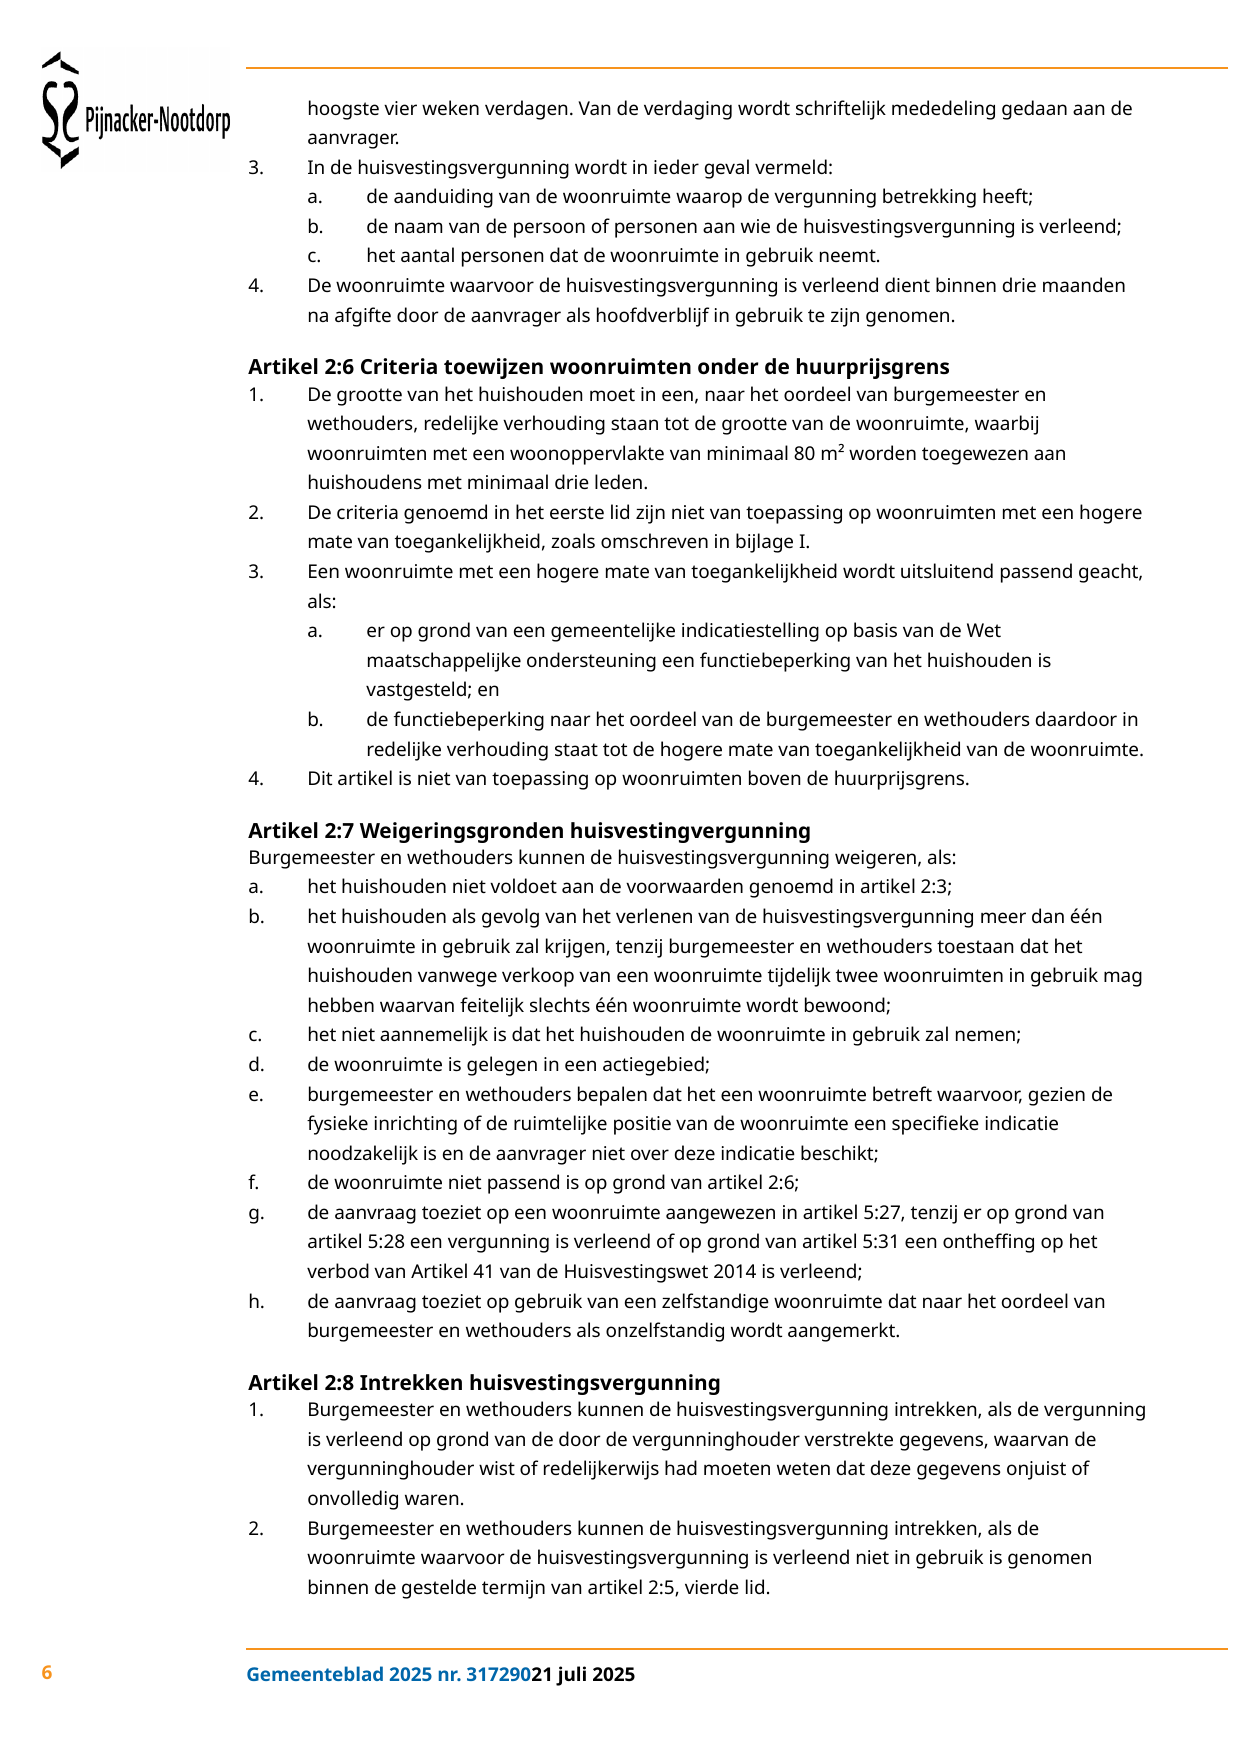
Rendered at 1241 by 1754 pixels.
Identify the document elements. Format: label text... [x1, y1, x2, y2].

list het huishouden niet voldoet aan de voorwaarden genoemd in artikel 2:3; [248, 874, 1152, 899]
list Burgemeester en wethouders kunnen de huisvestingsvergunning intrekken, als de vergunning is verleend op grond van de door de vergunninghouder verstrekte gegevens, waarvan de vergunninghouder wist of redelijkerwijs had moeten weten dat deze gegevens onjuist of onvolledig waren. [248, 1396, 1152, 1511]
list Dit artikel is niet van toepassing op woonruimten boven de huurprijsgrens. [248, 765, 1152, 791]
list de aanduiding van de woonruimte waarop de vergunning betrekking heeft; [307, 183, 1152, 209]
text Artikel 2:8 Intrekken huisvestingsvergunning [248, 1368, 1152, 1396]
list De criteria genoemd in het eerste lid zijn niet van toepassing op woonruimten met een hogere mate van toegankelijkheid, zoals omschreven in bijlage I. [248, 499, 1152, 554]
list In de huisvestingsvergunning wordt in ieder geval vermeld: [248, 154, 1152, 180]
text Burgemeester en wethouders kunnen de huisvestingsvergunning weigeren, als: [248, 844, 1152, 870]
list de aanvraag toeziet op een woonruimte aangewezen in artikel 5:27, tenzij er op grond van artikel 5:28 een vergunning is verleend of op grond van artikel 5:31 een ontheffing op het verbod van Artikel 41 van de Huisvestingswet 2014 is verleend; [248, 1199, 1152, 1284]
list burgemeester en wethouders bepalen dat het een woonruimte betreft waarvoor, gezien de fysieke inrichting of de ruimtelijke positie van de woonruimte een specifieke indicatie noodzakelijk is en de aanvrager niet over deze indicatie beschikt; [248, 1081, 1152, 1166]
list Een woonruimte met een hogere mate van toegankelijkheid wordt uitsluitend passend geacht, als: [248, 558, 1152, 613]
list de functiebeperking naar het oordeel van de burgemeester en wethouders daardoor in redelijke verhouding staat tot de hogere mate van toegankelijkheid van de woonruimte. [307, 706, 1152, 761]
list de woonruimte niet passend is op grond van artikel 2:6; [248, 1169, 1152, 1195]
list de woonruimte is gelegen in een actiegebied; [248, 1051, 1152, 1077]
list de aanvraag toeziet op gebruik van een zelfstandige woonruimte dat naar het oordeel van burgemeester en wethouders als onzelfstandig wordt aangemerkt. [248, 1288, 1152, 1343]
list Burgemeester en wethouders kunnen de huisvestingsvergunning intrekken, als de woonruimte waarvoor de huisvestingsvergunning is verleend niet in gebruik is genomen binnen de gestelde termijn van artikel 2:5, vierde lid. [248, 1515, 1152, 1599]
list de naam van de persoon of personen aan wie de huisvestingsvergunning is verleend; [307, 213, 1152, 239]
list het aantal personen dat de woonruimte in gebruik neemt. [307, 243, 1152, 268]
list het niet aannemelijk is dat het huishouden de woonruimte in gebruik zal nemen; [248, 1022, 1152, 1047]
list De grootte van het huishouden moet in een, naar het oordeel van burgemeester en wethouders, redelijke verhouding staan tot de grootte van de woonruimte, waarbij woonruimten met een woonoppervlakte van minimaal 80 m² worden toegewezen aan huishoudens met minimaal drie leden. [248, 381, 1152, 495]
picture [41, 47, 231, 172]
list het huishouden als gevolg van het verlenen van de huisvestingsvergunning meer dan één woonruimte in gebruik zal krijgen, tenzij burgemeester en wethouders toestaan dat het huishouden vanwege verkoop van een woonruimte tijdelijk twee woonruimten in gebruik mag hebben waarvan feitelijk slechts één woonruimte wordt bewoond; [248, 903, 1152, 1018]
list er op grond van een gemeentelijke indicatiestelling op basis van de Wet maatschappelijke ondersteuning een functiebeperking van het huishouden is vastgesteld; en [307, 617, 1152, 702]
list De woonruimte waarvoor de huisvestingsvergunning is verleend dient binnen drie maanden na afgifte door de aanvrager als hoofdverblijf in gebruik te zijn genomen. [248, 272, 1152, 328]
text Artikel 2:6 Criteria toewijzen woonruimten onder de huurprijsgrens [248, 352, 1152, 381]
list hoogste vier weken verdagen. Van de verdaging wordt schriftelijk mededeling gedaan aan de aanvrager. [248, 95, 1152, 150]
text Artikel 2:7 Weigeringsgronden huisvestingvergunning [248, 816, 1152, 844]
